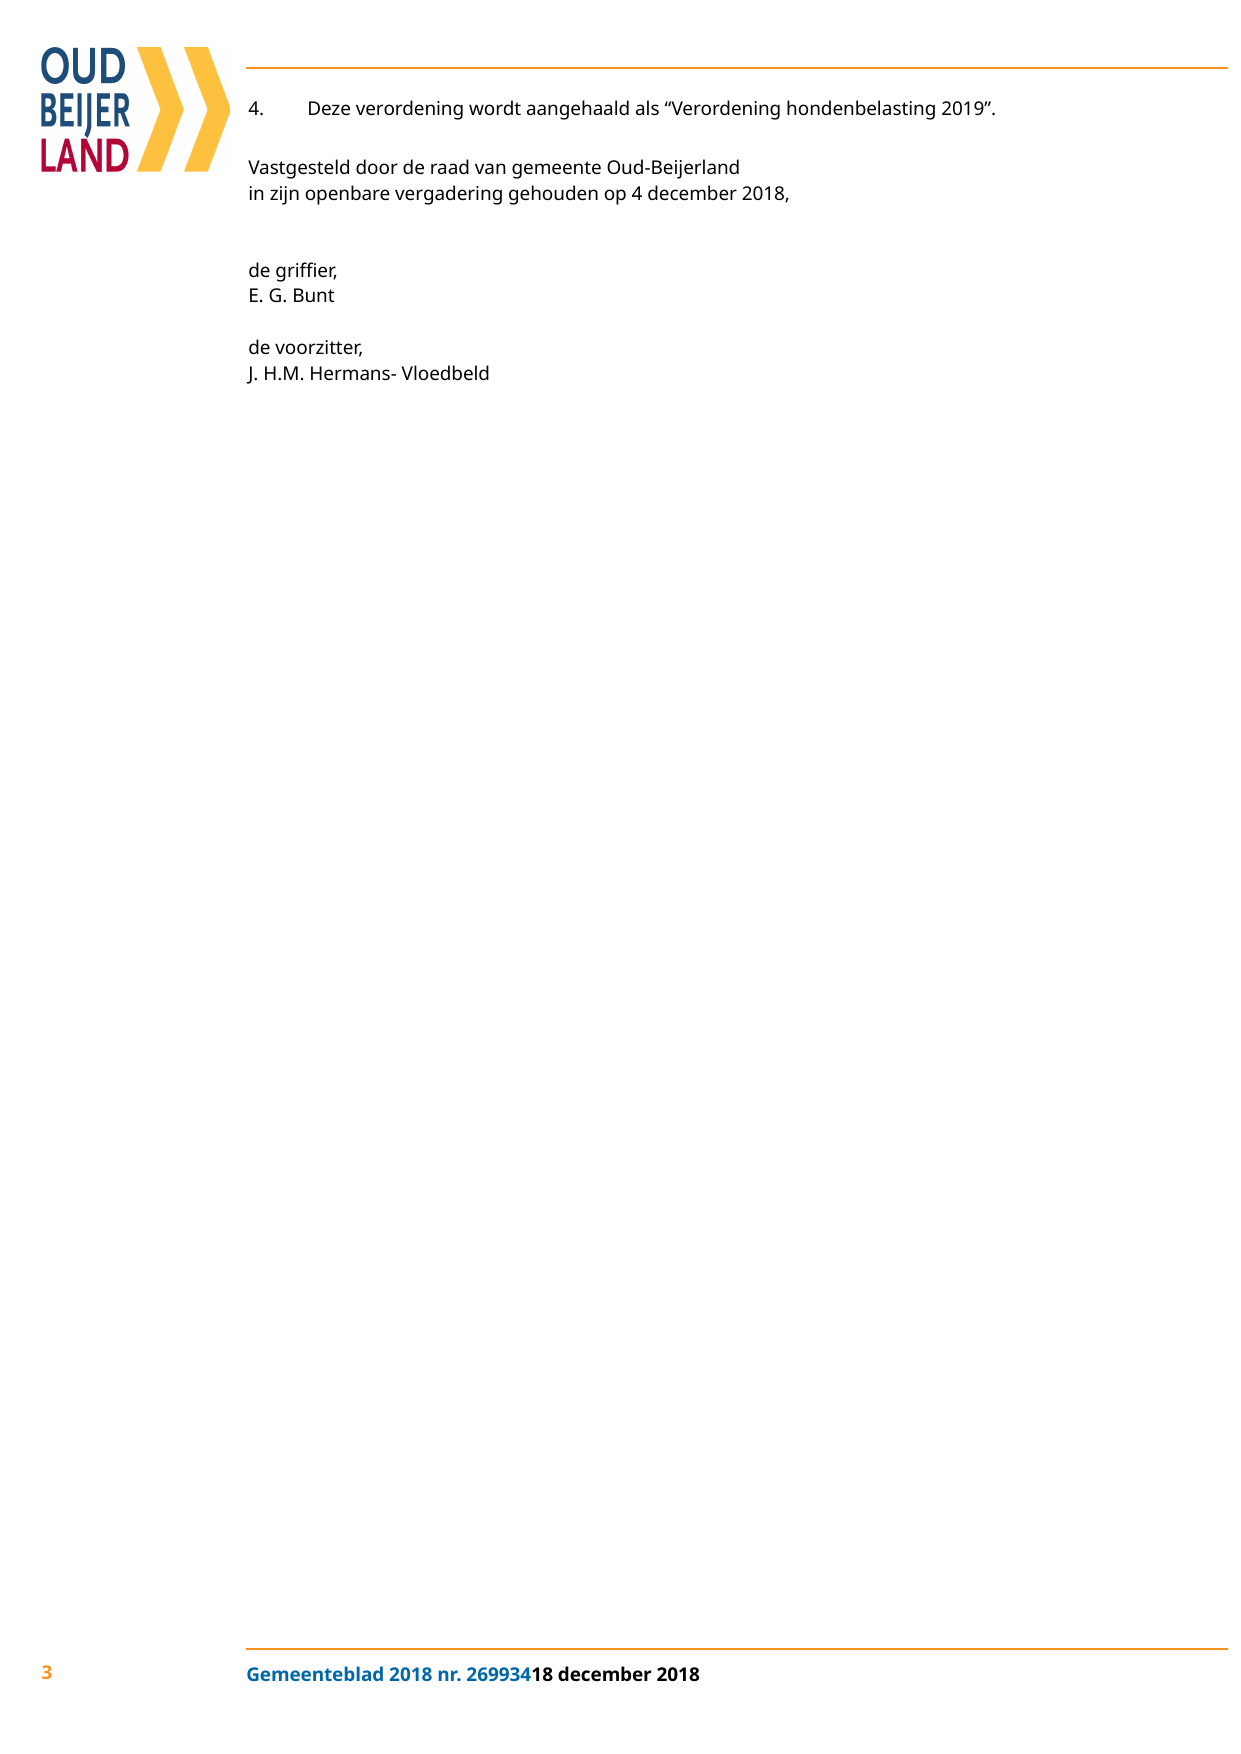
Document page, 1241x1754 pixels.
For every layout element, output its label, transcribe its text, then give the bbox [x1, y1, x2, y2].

text in zijn openbare vergadering gehouden op 4 december 2018, [248, 180, 1152, 205]
list Deze verordening wordt aangehaald als “Verordening hondenbelasting 2019”. [248, 95, 1152, 121]
text E. G. Bunt [248, 283, 1152, 308]
text J. H.M. Hermans- Vloedbeld [248, 360, 1152, 386]
text de griffier, [248, 257, 1152, 283]
picture [41, 47, 231, 172]
text de voorzitter, [248, 334, 1152, 360]
text Vastgesteld door de raad van gemeente Oud-Beijerland [248, 154, 1152, 180]
